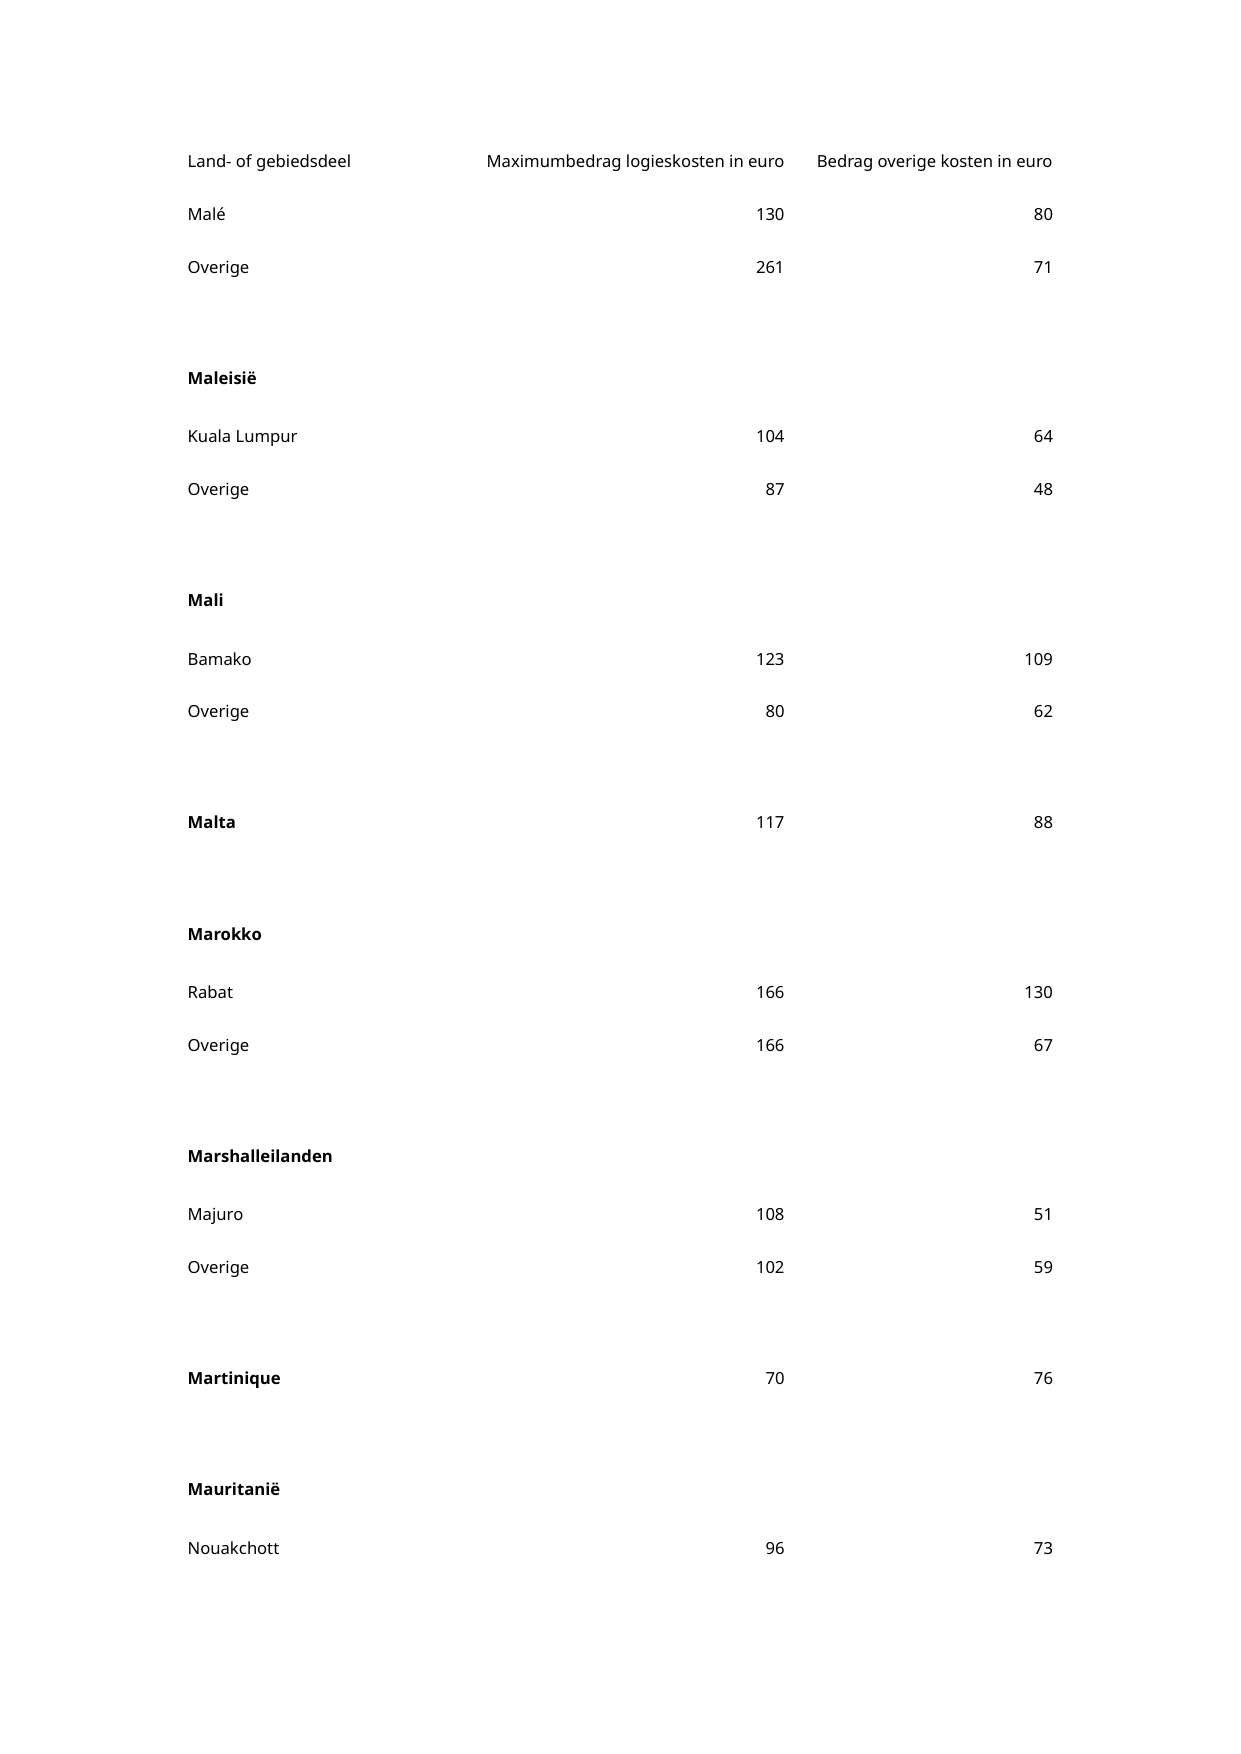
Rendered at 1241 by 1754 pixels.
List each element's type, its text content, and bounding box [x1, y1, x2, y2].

table_cell Overige [188, 255, 464, 308]
table_cell 51 [784, 1203, 1053, 1256]
table_cell Bamako [188, 647, 464, 700]
table_cell Malé [188, 203, 464, 255]
table_cell Martinique [188, 1367, 464, 1419]
table_cell [784, 753, 1053, 811]
table_cell Kuala Lumpur [188, 425, 464, 478]
table_cell Rabat [188, 981, 464, 1033]
table_cell 108 [464, 1203, 784, 1256]
table_cell [464, 589, 784, 647]
table_cell [464, 1478, 784, 1536]
table_cell [784, 864, 1053, 922]
table_cell 87 [464, 478, 784, 530]
table_cell [188, 1309, 464, 1367]
table_cell 102 [464, 1256, 784, 1308]
table_cell 104 [464, 425, 784, 478]
table_cell 67 [784, 1034, 1053, 1086]
table_cell [784, 530, 1053, 589]
table_cell Mauritanië [188, 1478, 464, 1536]
table_cell Marokko [188, 922, 464, 981]
table_cell 123 [464, 647, 784, 700]
table_cell 117 [464, 811, 784, 864]
table_header Bedrag overige kosten in euro [784, 150, 1053, 203]
table_cell [464, 1086, 784, 1144]
table_cell [784, 922, 1053, 981]
table_cell 261 [464, 255, 784, 308]
table_cell [784, 1145, 1053, 1203]
table_cell 76 [784, 1367, 1053, 1419]
table_cell Nouakchott [188, 1536, 464, 1589]
table_cell 130 [784, 981, 1053, 1033]
table_cell 109 [784, 647, 1053, 700]
table_cell [188, 530, 464, 589]
table_cell 64 [784, 425, 1053, 478]
table_header Land- of gebiedsdeel [188, 150, 464, 203]
table_cell [188, 1420, 464, 1478]
table_cell [784, 1478, 1053, 1536]
table_cell Majuro [188, 1203, 464, 1256]
table_cell Overige [188, 478, 464, 530]
table_cell [464, 1420, 784, 1478]
table_cell 70 [464, 1367, 784, 1419]
table_cell [464, 308, 784, 367]
table_cell 130 [464, 203, 784, 255]
table_cell 80 [464, 700, 784, 753]
table_cell Maleisië [188, 367, 464, 425]
table_cell Mali [188, 589, 464, 647]
table_cell 73 [784, 1536, 1053, 1589]
table_header Maximumbedrag logieskosten in euro [464, 150, 784, 203]
table_cell [464, 530, 784, 589]
table_cell 80 [784, 203, 1053, 255]
table_cell 48 [784, 478, 1053, 530]
table_cell [464, 753, 784, 811]
table_cell [188, 308, 464, 367]
table_cell [784, 367, 1053, 425]
table_cell 88 [784, 811, 1053, 864]
table_cell [784, 1420, 1053, 1478]
table_cell 59 [784, 1256, 1053, 1308]
table_cell [464, 1309, 784, 1367]
table_cell [464, 1145, 784, 1203]
table_cell Malta [188, 811, 464, 864]
table_cell Overige [188, 1034, 464, 1086]
table_cell 96 [464, 1536, 784, 1589]
table_cell [784, 1086, 1053, 1144]
table_cell [188, 864, 464, 922]
table_cell [188, 753, 464, 811]
table_cell 71 [784, 255, 1053, 308]
table_cell [784, 1309, 1053, 1367]
table_cell 166 [464, 981, 784, 1033]
table_cell [784, 308, 1053, 367]
table_cell 166 [464, 1034, 784, 1086]
table_cell [464, 367, 784, 425]
table_cell [464, 922, 784, 981]
table_cell 62 [784, 700, 1053, 753]
table_cell [464, 864, 784, 922]
table_cell Overige [188, 700, 464, 753]
table_cell Overige [188, 1256, 464, 1308]
table_cell [784, 589, 1053, 647]
table_cell [188, 1086, 464, 1144]
table_cell Marshalleilanden [188, 1145, 464, 1203]
